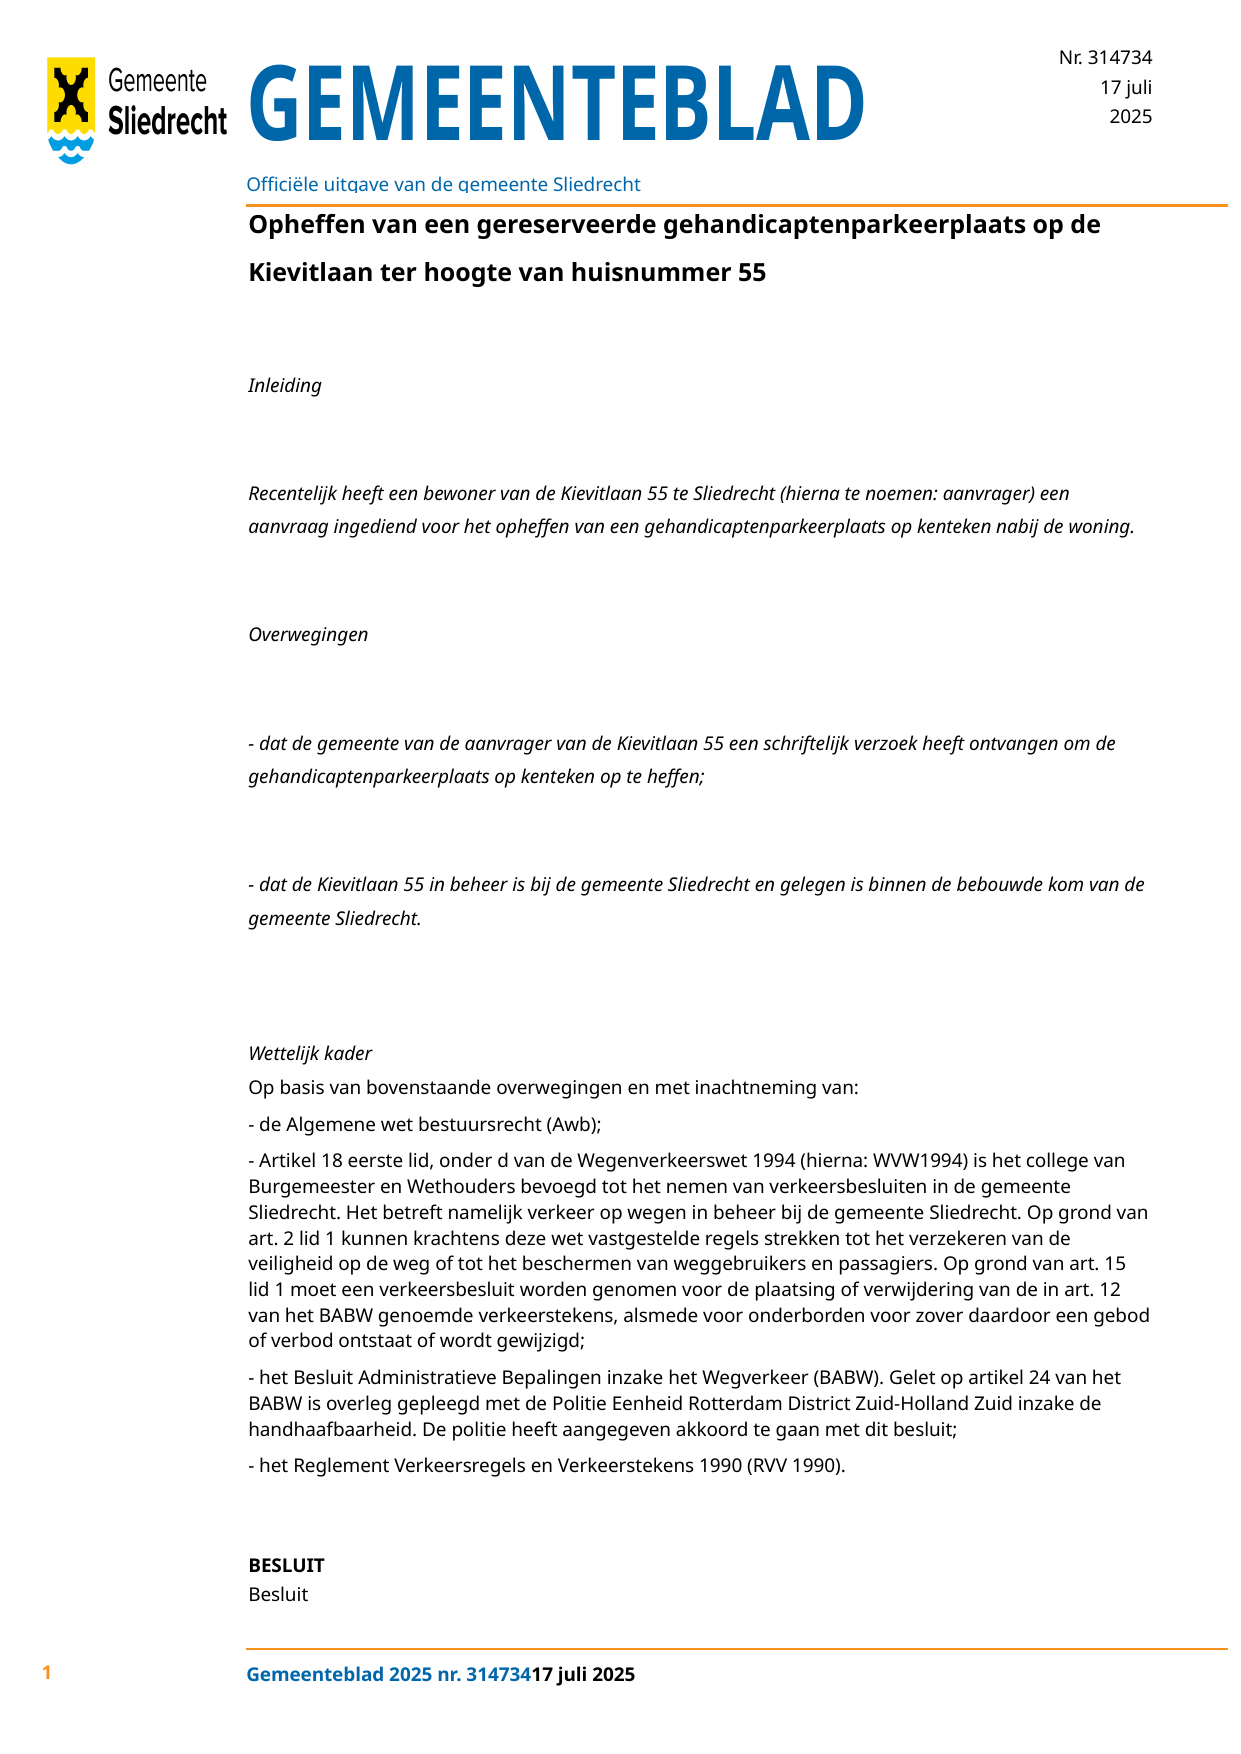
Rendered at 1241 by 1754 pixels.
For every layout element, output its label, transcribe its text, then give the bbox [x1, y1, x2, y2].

text - dat de gemeente van de aanvrager van de Kievitlaan 55 een schriftelijk verzoek heeft ontvangen om de gehandicaptenparkeerplaats op kenteken op te heffen; [248, 730, 1152, 789]
text Inleiding [248, 372, 1152, 398]
text BESLUIT [248, 1552, 1152, 1577]
text - dat de Kievitlaan 55 in beheer is bij de gemeente Sliedrecht en gelegen is binnen de bebouwde kom van de gemeente Sliedrecht. [248, 871, 1152, 931]
text - de Algemene wet bestuursrecht (Awb); [248, 1111, 1152, 1137]
text Overwegingen [248, 622, 1152, 647]
text - Artikel 18 eerste lid, onder d van de Wegenverkeerswet 1994 (hierna: WVW1994) is het college van Burgemeester en Wethouders bevoegd tot het nemen van verkeersbesluiten in de gemeente Sliedrecht. Het betreft namelijk verkeer op wegen in beheer bij de gemeente Sliedrecht. Op grond van art. 2 lid 1 kunnen krachtens deze wet vastgestelde regels strekken tot het verzekeren van de veiligheid op de weg of tot het beschermen van weggebruikers en passagiers. Op grond van art. 15 lid 1 moet een verkeersbesluit worden genomen voor de plaatsing of verwijdering van de in art. 12 van het BABW genoemde verkeerstekens, alsmede voor onderborden voor zover daardoor een gebod of verbod ontstaat of wordt gewijzigd; [248, 1147, 1152, 1353]
text Op basis van bovenstaande overwegingen en met inachtneming van: [248, 1074, 1152, 1100]
text Wettelijk kader [248, 1040, 1152, 1066]
text - het Besluit Administratieve Bepalingen inzake het Wegverkeer (BABW). Gelet op artikel 24 van het BABW is overleg gepleegd met de Politie Eenheid Rotterdam District Zuid-Holland Zuid inzake de handhaafbaarheid. De politie heeft aangegeven akkoord te gaan met dit besluit; [248, 1364, 1152, 1441]
text Opheffen van een gereserveerde gehandicaptenparkeerplaats op de Kievitlaan ter hoogte van huisnummer 55 [248, 207, 1152, 288]
text Besluit [248, 1581, 1152, 1607]
text - het Reglement Verkeersregels en Verkeerstekens 1990 (RVV 1990). [248, 1452, 1152, 1478]
text Recentelijk heeft een bewoner van de Kievitlaan 55 te Sliedrecht (hierna te noemen: aanvrager) een aanvraag ingediend voor het opheffen van een gehandicaptenparkeerplaats op kenteken nabij de woning. [248, 480, 1152, 539]
picture [41, 47, 231, 172]
